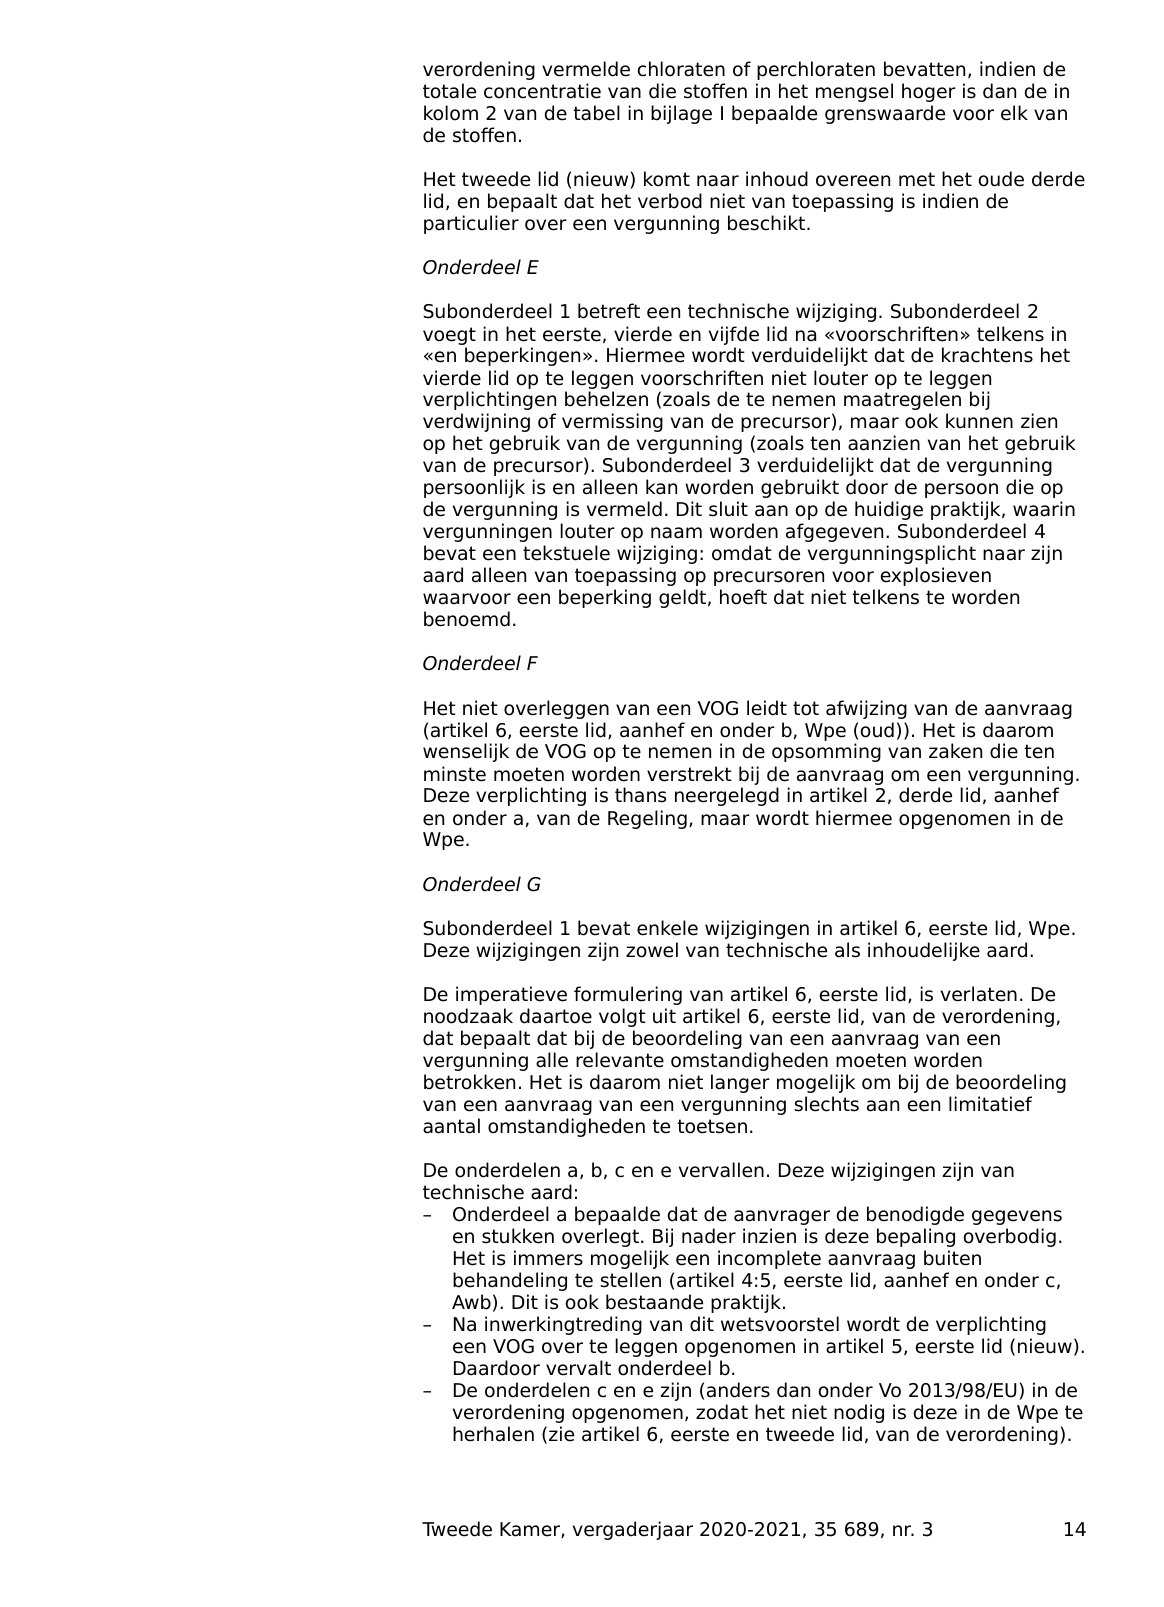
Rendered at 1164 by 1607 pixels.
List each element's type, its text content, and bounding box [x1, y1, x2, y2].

text Het niet overleggen van een VOG leidt tot afwijzing van de aanvraag (artikel 6, eerste lid, aanhef en onder b, Wpe (oud)). Het is daarom wenselijk de VOG op te nemen in de opsomming van zaken die ten minste moeten worden verstrekt bij de aanvraag om een vergunning. Deze verplichting is thans neergelegd in artikel 2, derde lid, aanhef en onder a, van de Regeling, maar wordt hiermee opgenomen in de Wpe. [422, 697, 1087, 851]
text Subonderdeel 1 betreft een technische wijziging. Subonderdeel 2 voegt in het eerste, vierde en vijfde lid na «voorschriften» telkens in «en beperkingen». Hiermee wordt verduidelijkt dat de krachtens het vierde lid op te leggen voorschriften niet louter op te leggen verplichtingen behelzen (zoals de te nemen maatregelen bij verdwijning of vermissing van de precursor), maar ook kunnen zien op het gebruik van de vergunning (zoals ten aanzien van het gebruik van de precursor). Subonderdeel 3 verduidelijkt dat de vergunning persoonlijk is en alleen kan worden gebruikt door de persoon die op de vergunning is vermeld. Dit sluit aan op de huidige praktijk, waarin vergunningen louter op naam worden afgegeven. Subonderdeel 4 bevat een tekstuele wijziging: omdat de vergunningsplicht naar zijn aard alleen van toepassing op precursoren voor explosieven waarvoor een beperking geldt, hoeft dat niet telkens te worden benoemd. [422, 301, 1087, 631]
subtitle Onderdeel F [422, 653, 1087, 675]
text – De onderdelen c en e zijn (anders dan onder Vo 2013/98/EU) in de verordening opgenomen, zodat het niet nodig is deze in de Wpe te herhalen (zie artikel 6, eerste en tweede lid, van de verordening). [422, 1380, 1087, 1446]
subtitle Onderdeel G [422, 873, 1087, 896]
text – Na inwerkingtreding van dit wetsvoorstel wordt de verplichting een VOG over te leggen opgenomen in artikel 5, eerste lid (nieuw). Daardoor vervalt onderdeel b. [422, 1314, 1087, 1380]
text Subonderdeel 1 bevat enkele wijzigingen in artikel 6, eerste lid, Wpe. Deze wijzigingen zijn zowel van technische als inhoudelijke aard. [422, 918, 1087, 962]
text De onderdelen a, b, c en e vervallen. Deze wijzigingen zijn van technische aard: [422, 1160, 1087, 1204]
text De imperatieve formulering van artikel 6, eerste lid, is verlaten. De noodzaak daartoe volgt uit artikel 6, eerste lid, van de verordening, dat bepaalt dat bij de beoordeling van een aanvraag van een vergunning alle relevante omstandigheden moeten worden betrokken. Het is daarom niet langer mogelijk om bij de beoordeling van een aanvraag van een vergunning slechts aan een limitatief aantal omstandigheden te toetsen. [422, 984, 1087, 1138]
text – Onderdeel a bepaalde dat de aanvrager de benodigde gegevens en stukken overlegt. Bij nader inzien is deze bepaling overbodig. Het is immers mogelijk een incomplete aanvraag buiten behandeling te stellen (artikel 4:5, eerste lid, aanhef en onder c, Awb). Dit is ook bestaande praktijk. [422, 1204, 1087, 1314]
subtitle Onderdeel E [422, 257, 1087, 279]
text verordening vermelde chloraten of perchloraten bevatten, indien de totale concentratie van die stoffen in het mengsel hoger is dan de in kolom 2 van de tabel in bijlage I bepaalde grenswaarde voor elk van de stoffen. [422, 59, 1087, 147]
text Het tweede lid (nieuw) komt naar inhoud overeen met het oude derde lid, en bepaalt dat het verbod niet van toepassing is indien de particulier over een vergunning beschikt. [422, 169, 1087, 235]
